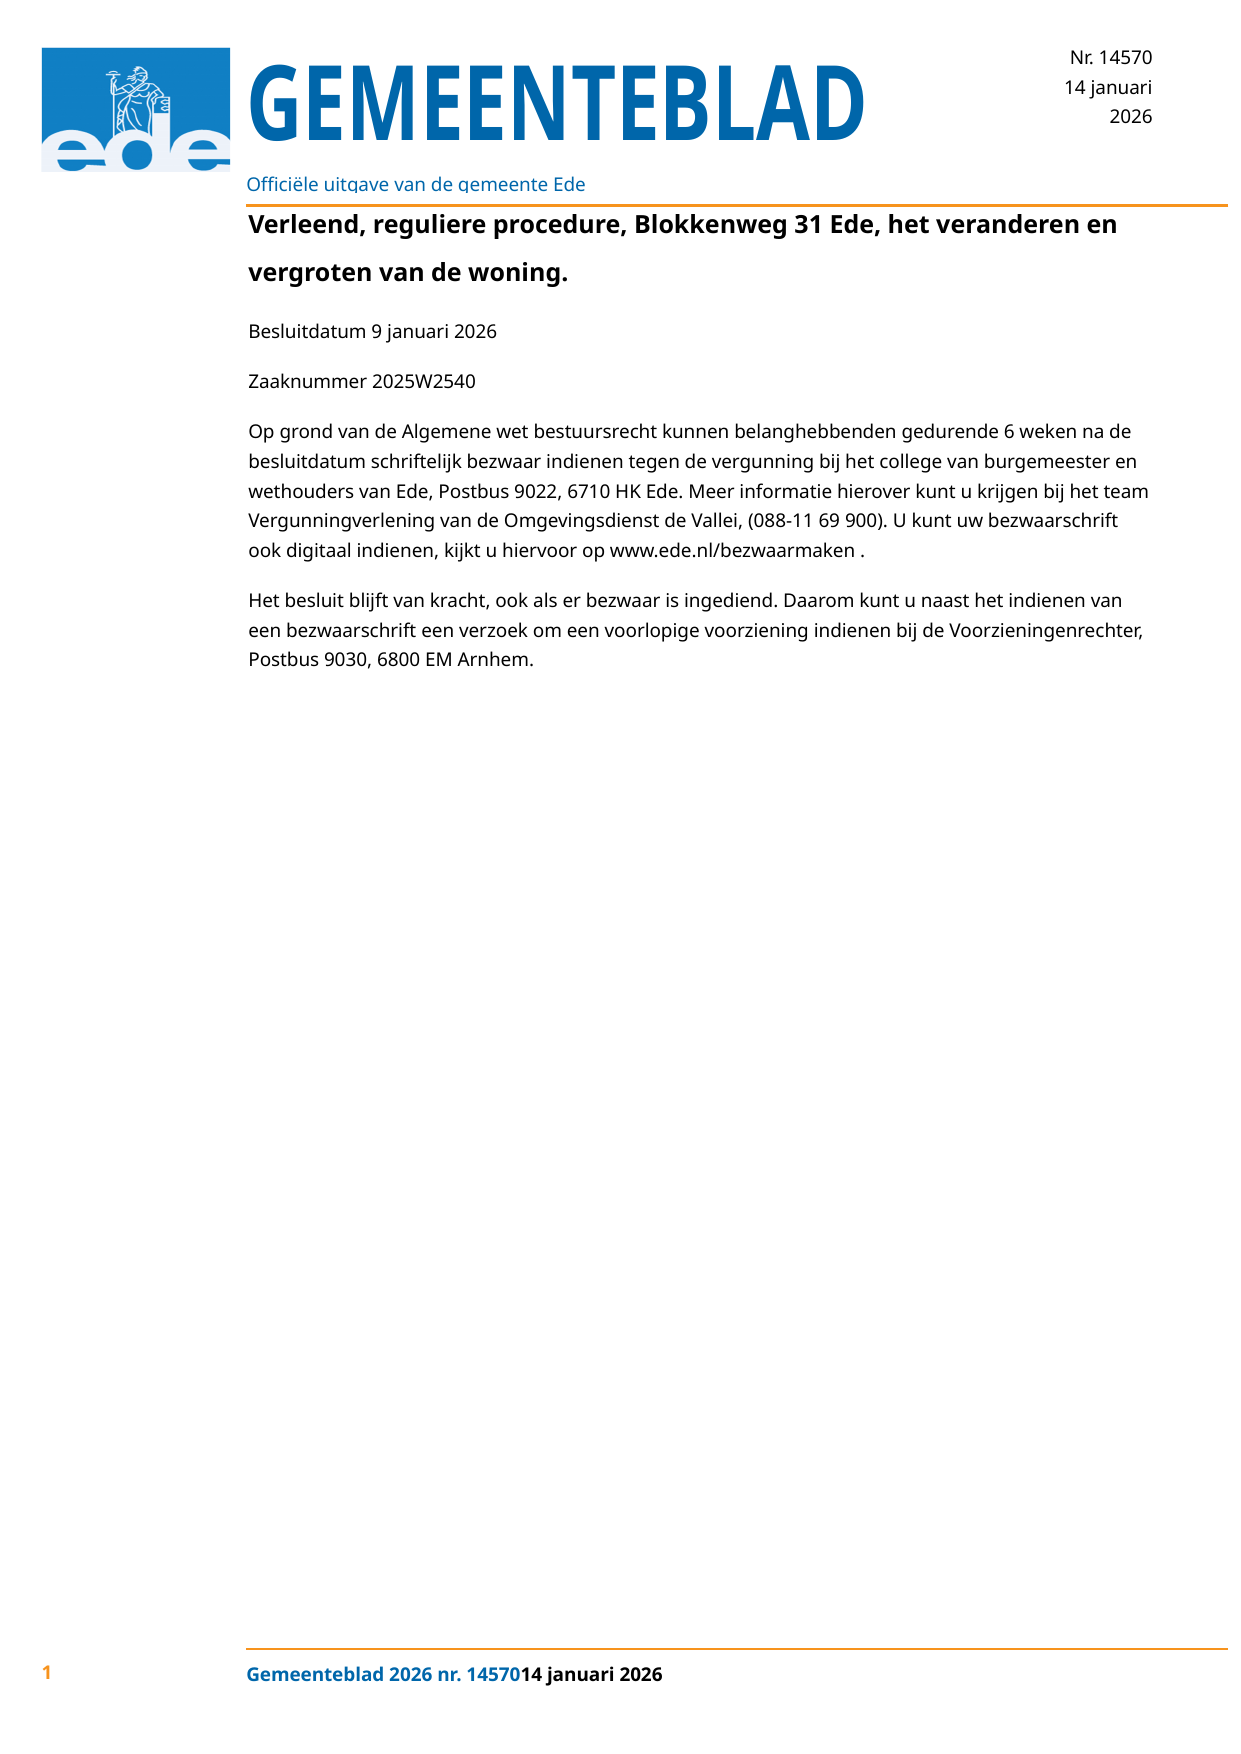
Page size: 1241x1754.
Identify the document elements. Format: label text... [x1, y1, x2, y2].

text Zaaknummer 2025W2540 [248, 368, 1152, 394]
picture [41, 47, 231, 172]
text Besluitdatum 9 januari 2026 [248, 318, 1152, 344]
text Op grond van de Algemene wet bestuursrecht kunnen belanghebbenden gedurende 6 weken na de besluitdatum schriftelijk bezwaar indienen tegen de vergunning bij het college van burgemeester en wethouders van Ede, Postbus 9022, 6710 HK Ede. Meer informatie hierover kunt u krijgen bij het team Vergunningverlening van de Omgevingsdienst de Vallei, (088-11 69 900). U kunt uw bezwaarschrift ook digitaal indienen, kijkt u hiervoor op www.ede.nl/bezwaarmaken . [248, 419, 1152, 563]
text Het besluit blijft van kracht, ook als er bezwaar is ingediend. Daarom kunt u naast het indienen van een bezwaarschrift een verzoek om een voorlopige voorziening indienen bij de Voorzieningenrechter, Postbus 9030, 6800 EM Arnhem. [248, 587, 1152, 672]
text Verleend, reguliere procedure, Blokkenweg 31 Ede, het veranderen en vergroten van de woning. [248, 207, 1152, 288]
